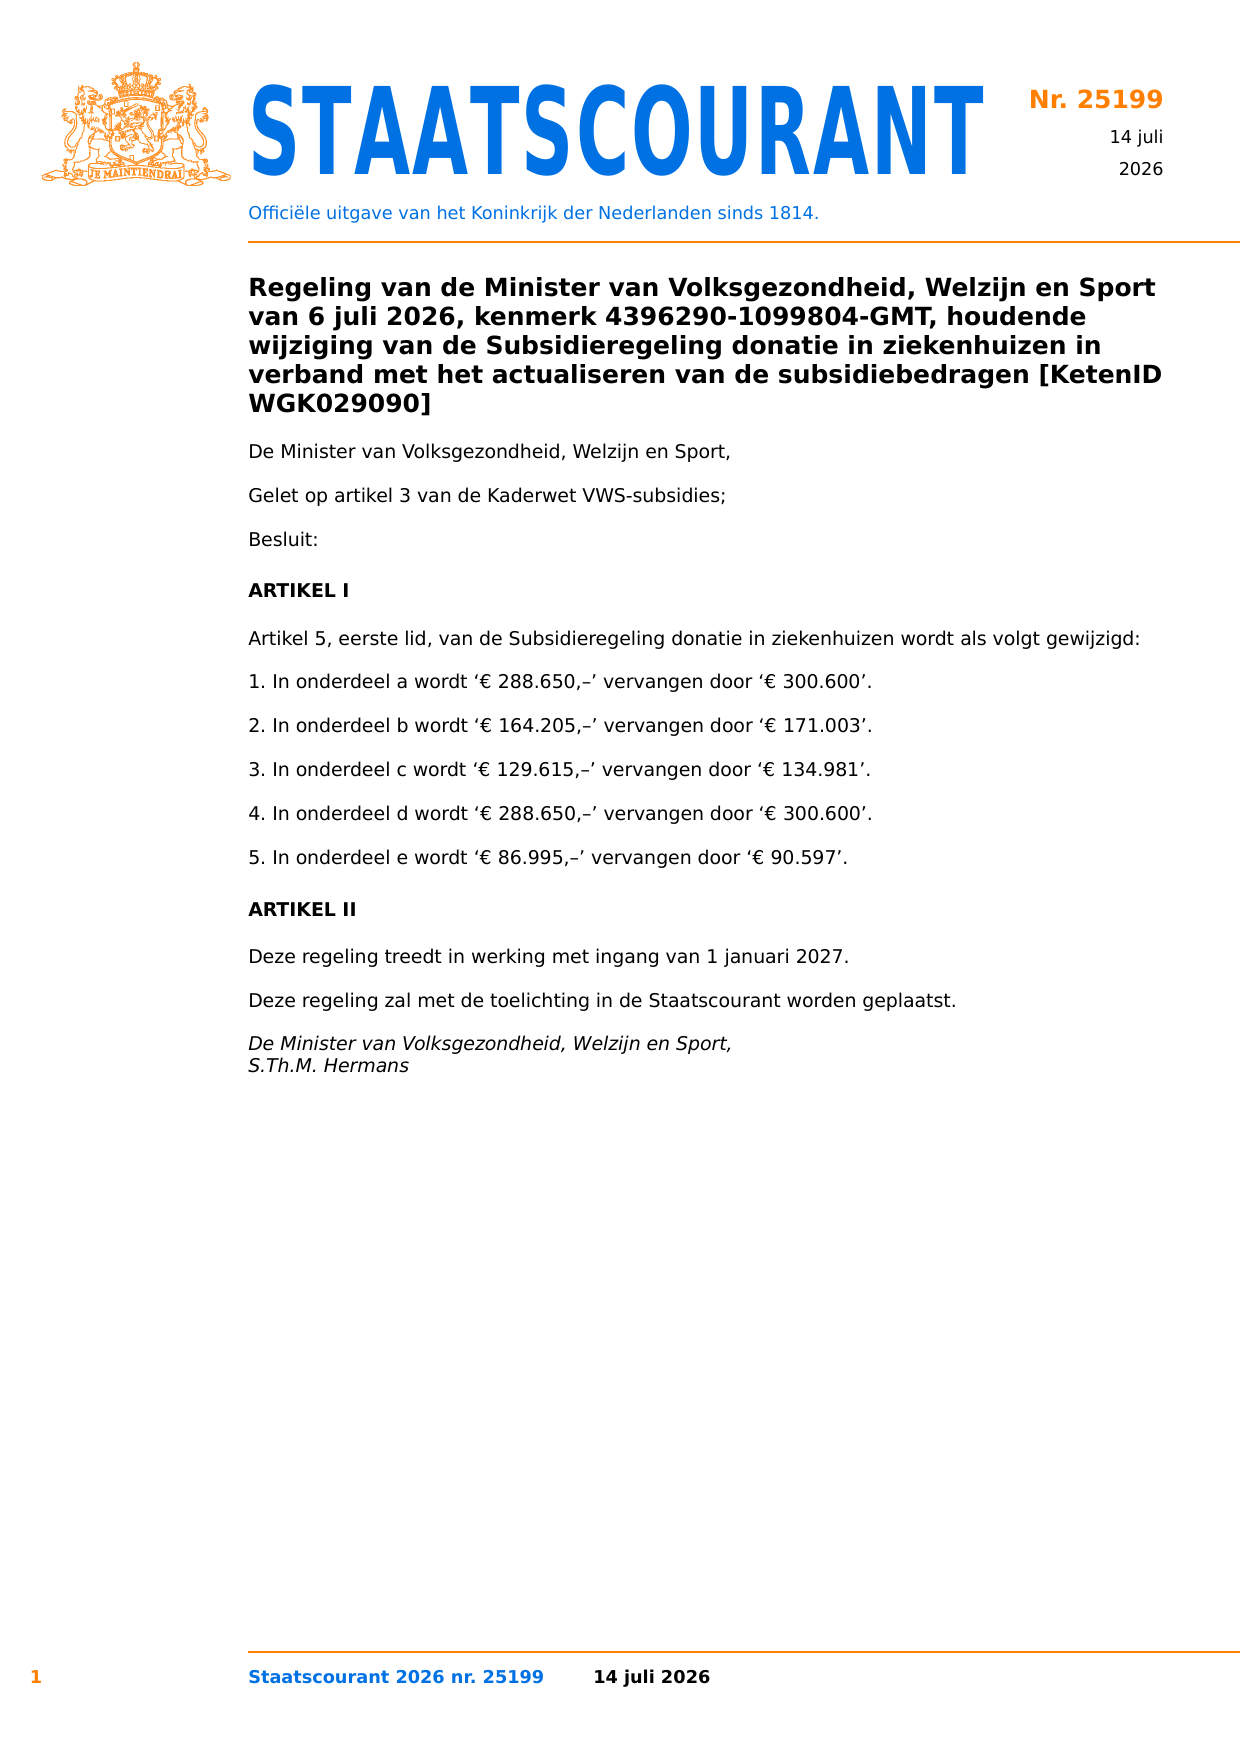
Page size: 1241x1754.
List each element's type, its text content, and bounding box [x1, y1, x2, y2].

table_header STAATSCOURANT [248, 62, 998, 203]
text 3. In onderdeel c wordt ‘€ 129.615,–’ vervangen door ‘€ 134.981’. [248, 759, 1163, 781]
picture [41, 62, 231, 186]
text 5. In onderdeel e wordt ‘€ 86.995,–’ vervangen door ‘€ 90.597’. [248, 847, 1163, 869]
table_cell 14 juli [998, 121, 1240, 153]
text De Minister van Volksgezondheid, Welzijn en Sport, S.Th.M. Hermans [248, 1033, 1163, 1077]
text 2. In onderdeel b wordt ‘€ 164.205,–’ vervangen door ‘€ 171.003’. [248, 715, 1163, 737]
text Besluit: [248, 528, 1163, 550]
subtitle ARTIKEL I [248, 580, 1163, 602]
subtitle ARTIKEL II [248, 899, 1163, 921]
text 1. In onderdeel a wordt ‘€ 288.650,–’ vervangen door ‘€ 300.600’. [248, 671, 1163, 693]
text Artikel 5, eerste lid, van de Subsidieregeling donatie in ziekenhuizen wordt als volgt gewijzigd: [248, 627, 1163, 649]
subtitle Regeling van de Minister van Volksgezondheid, Welzijn en Sport van 6 juli 2026, kenmerk 4396290-1099804-GMT, houdende wijziging van de Subsidieregeling donatie in ziekenhuizen in verband met het actualiseren van de subsidiebedragen [KetenID WGK029090] [248, 273, 1163, 419]
text Deze regeling treedt in werking met ingang van 1 januari 2027. [248, 946, 1163, 968]
table_header Nr. 25199 [998, 62, 1240, 121]
text Deze regeling zal met de toelichting in de Staatscourant worden geplaatst. [248, 989, 1163, 1011]
text Gelet op artikel 3 van de Kaderwet VWS-subsidies; [248, 484, 1163, 507]
text 4. In onderdeel d wordt ‘€ 288.650,–’ vervangen door ‘€ 300.600’. [248, 803, 1163, 825]
table_cell 2026 [998, 153, 1240, 203]
text De Minister van Volksgezondheid, Welzijn en Sport, [248, 441, 1163, 463]
table_cell Officiële uitgave van het Koninkrijk der Nederlanden sinds 1814. [248, 203, 1240, 241]
table_header [25, 62, 248, 241]
